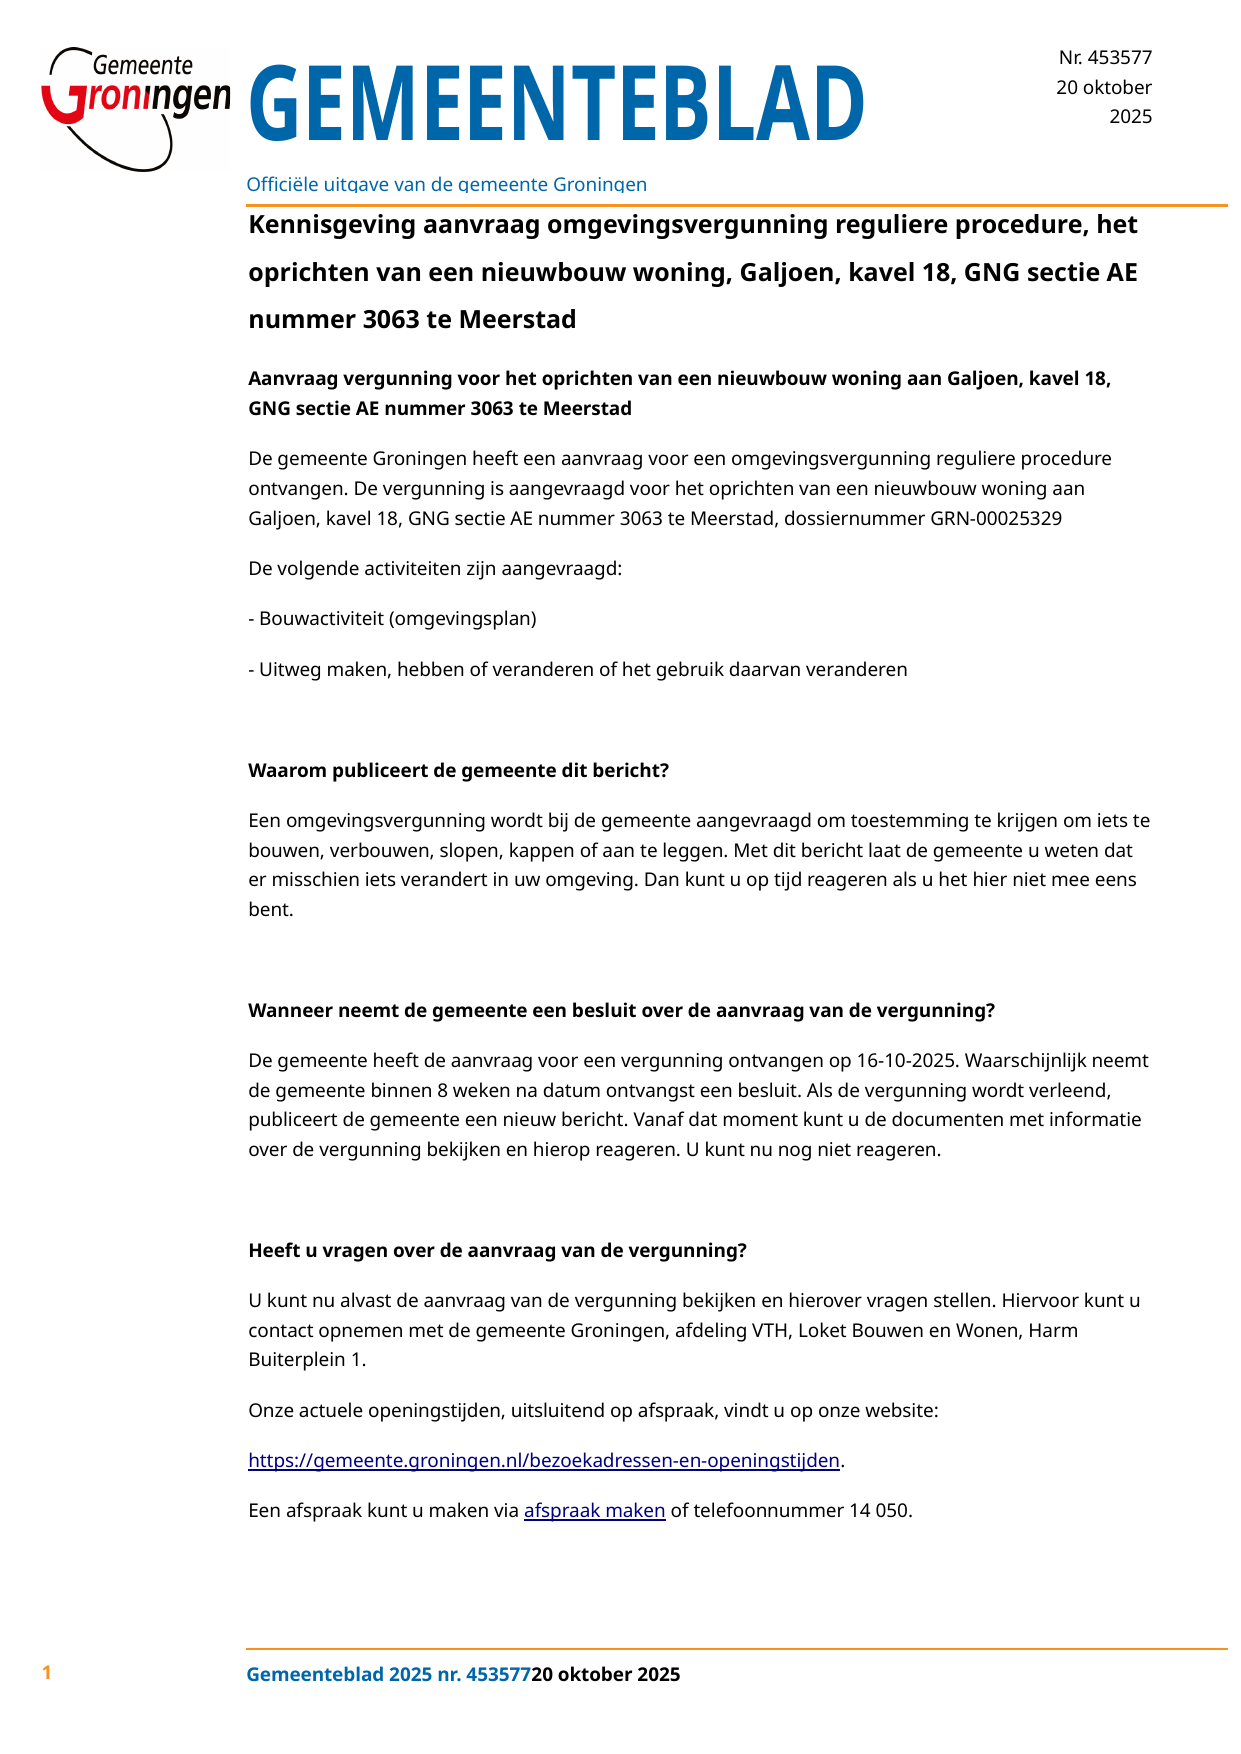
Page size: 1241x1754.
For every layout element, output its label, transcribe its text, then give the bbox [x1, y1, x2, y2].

text Kennisgeving aanvraag omgevingsvergunning reguliere procedure, het oprichten van een nieuwbouw woning, Galjoen, kavel 18, GNG sectie AE nummer 3063 te Meerstad [248, 207, 1152, 336]
text Aanvraag vergunning voor het oprichten van een nieuwbouw woning aan Galjoen, kavel 18, GNG sectie AE nummer 3063 te Meerstad [248, 366, 1152, 421]
text Heeft u vragen over de aanvraag van de vergunning? [248, 1237, 1152, 1262]
text Een omgevingsvergunning wordt bij de gemeente aangevraagd om toestemming te krijgen om iets te bouwen, verbouwen, slopen, kappen of aan te leggen. Met dit bericht laat de gemeente u weten dat er misschien iets verandert in uw omgeving. Dan kunt u op tijd reageren als u het hier niet mee eens bent. [248, 807, 1152, 922]
text Wanneer neemt de gemeente een besluit over de aanvraag van de vergunning? [248, 997, 1152, 1022]
text De volgende activiteiten zijn aangevraagd: [248, 555, 1152, 581]
text U kunt nu alvast de aanvraag van de vergunning bekijken en hierover vragen stellen. Hiervoor kunt u contact opnemen met de gemeente Groningen, afdeling VTH, Loket Bouwen en Wonen, Harm Buiterplein 1. [248, 1287, 1152, 1372]
text - Uitweg maken, hebben of veranderen of het gebruik daarvan veranderen [248, 656, 1152, 682]
text De gemeente heeft de aanvraag voor een vergunning ontvangen op 16-10-2025. Waarschijnlijk neemt de gemeente binnen 8 weken na datum ontvangst een besluit. Als de vergunning wordt verleend, publiceert de gemeente een nieuw bericht. Vanaf dat moment kunt u de documenten met informatie over de vergunning bekijken en hierop reageren. U kunt nu nog niet reageren. [248, 1047, 1152, 1162]
text - Bouwactiviteit (omgevingsplan) [248, 606, 1152, 631]
text Een afspraak kunt u maken via afspraak maken of telefoonnummer 14 050. [248, 1498, 1152, 1523]
picture [41, 47, 231, 172]
text Waarom publiceert de gemeente dit bericht? [248, 757, 1152, 782]
text Onze actuele openingstijden, uitsluitend op afspraak, vindt u op onze website: [248, 1397, 1152, 1422]
text https://gemeente.groningen.nl/bezoekadressen-en-openingstijden. [248, 1447, 1152, 1473]
text De gemeente Groningen heeft een aanvraag voor een omgevingsvergunning reguliere procedure ontvangen. De vergunning is aangevraagd voor het oprichten van een nieuwbouw woning aan Galjoen, kavel 18, GNG sectie AE nummer 3063 te Meerstad, dossiernummer GRN-00025329 [248, 446, 1152, 530]
